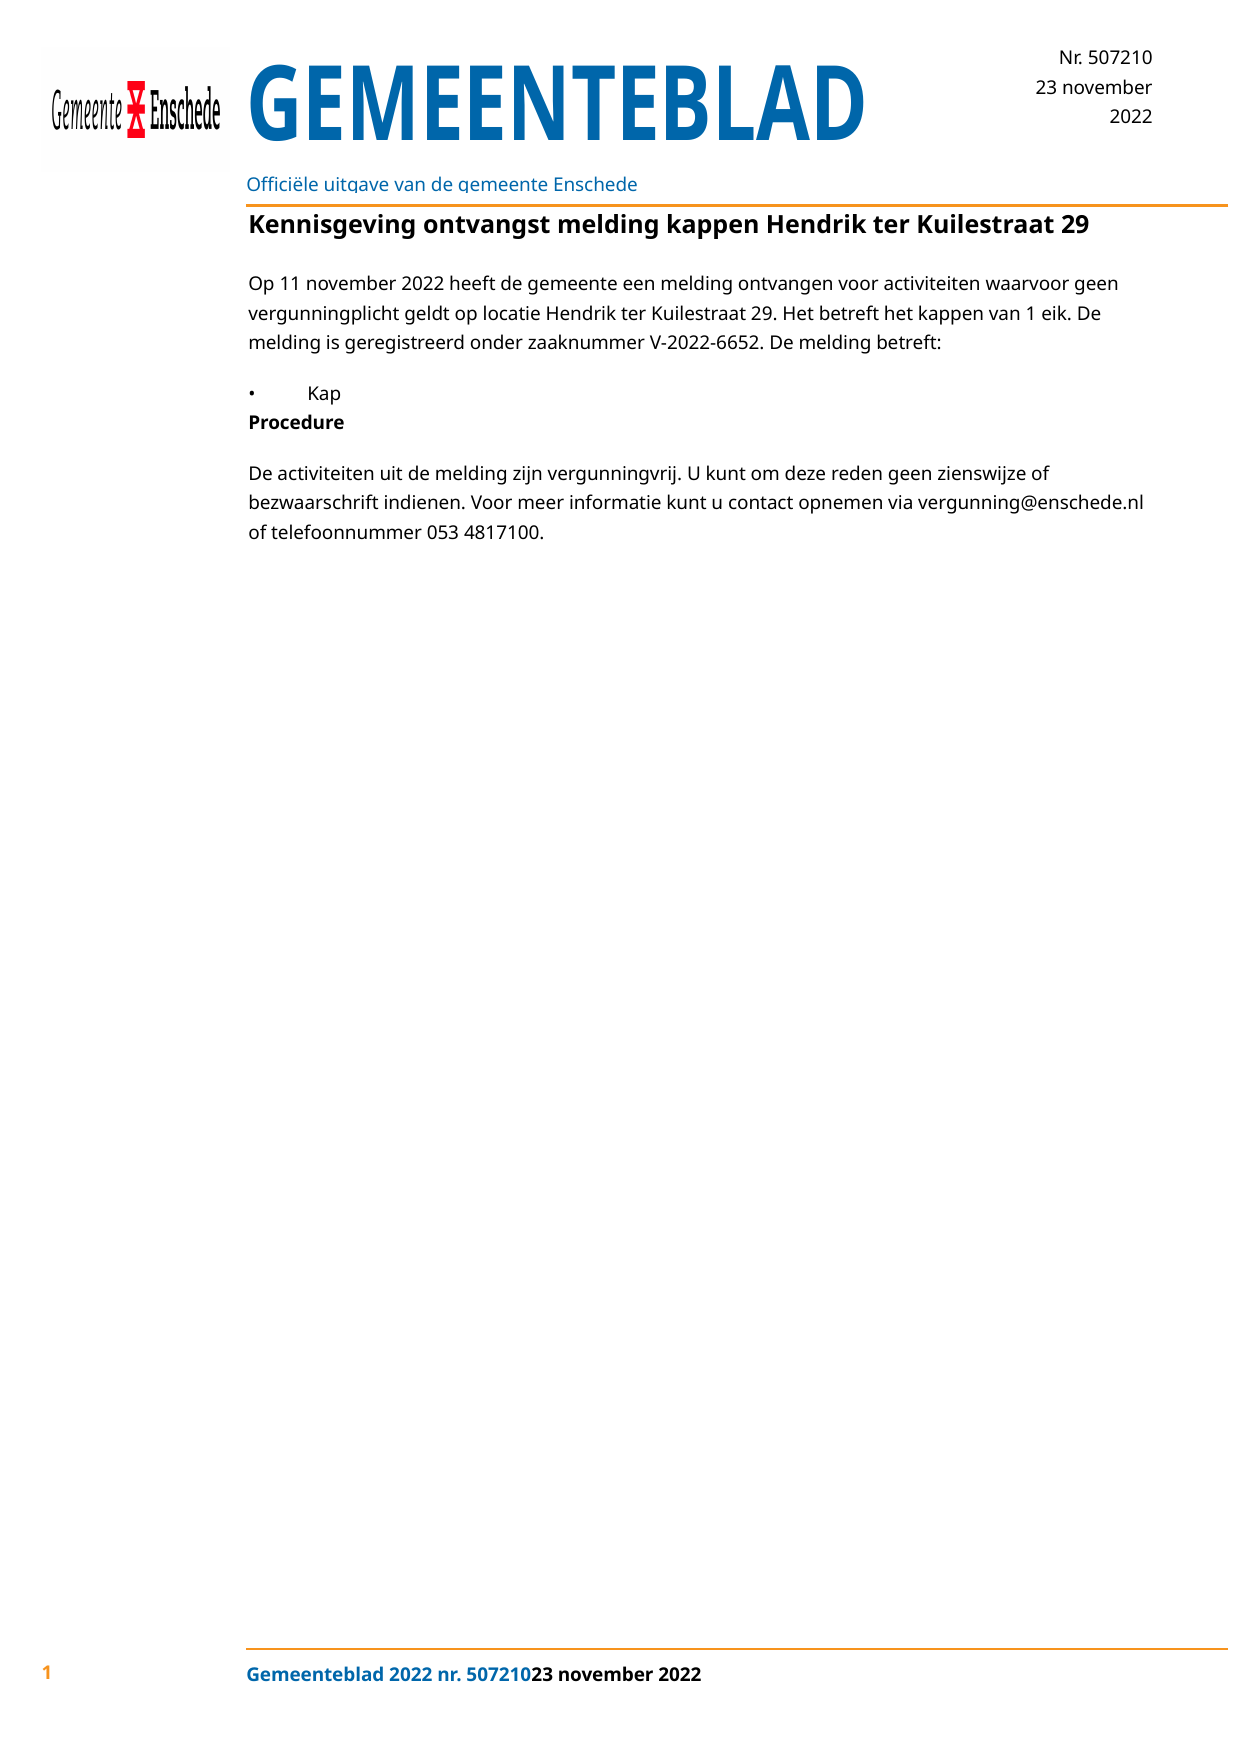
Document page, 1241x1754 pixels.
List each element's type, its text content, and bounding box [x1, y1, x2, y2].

list Kap [248, 380, 1152, 406]
picture [41, 47, 231, 172]
text De activiteiten uit de melding zijn vergunningvrij. U kunt om deze reden geen zienswijze of bezwaarschrift indienen. Voor meer informatie kunt u contact opnemen via vergunning@enschede.nl of telefoonnummer 053 4817100. [248, 460, 1152, 545]
text Kennisgeving ontvangst melding kappen Hendrik ter Kuilestraat 29 [248, 207, 1152, 241]
text Op 11 november 2022 heeft de gemeente een melding ontvangen voor activiteiten waarvoor geen vergunningplicht geldt op locatie Hendrik ter Kuilestraat 29. Het betreft het kappen van 1 eik. De melding is geregistreerd onder zaaknummer V-2022-6652. De melding betreft: [248, 270, 1152, 355]
text Procedure [248, 409, 1152, 435]
